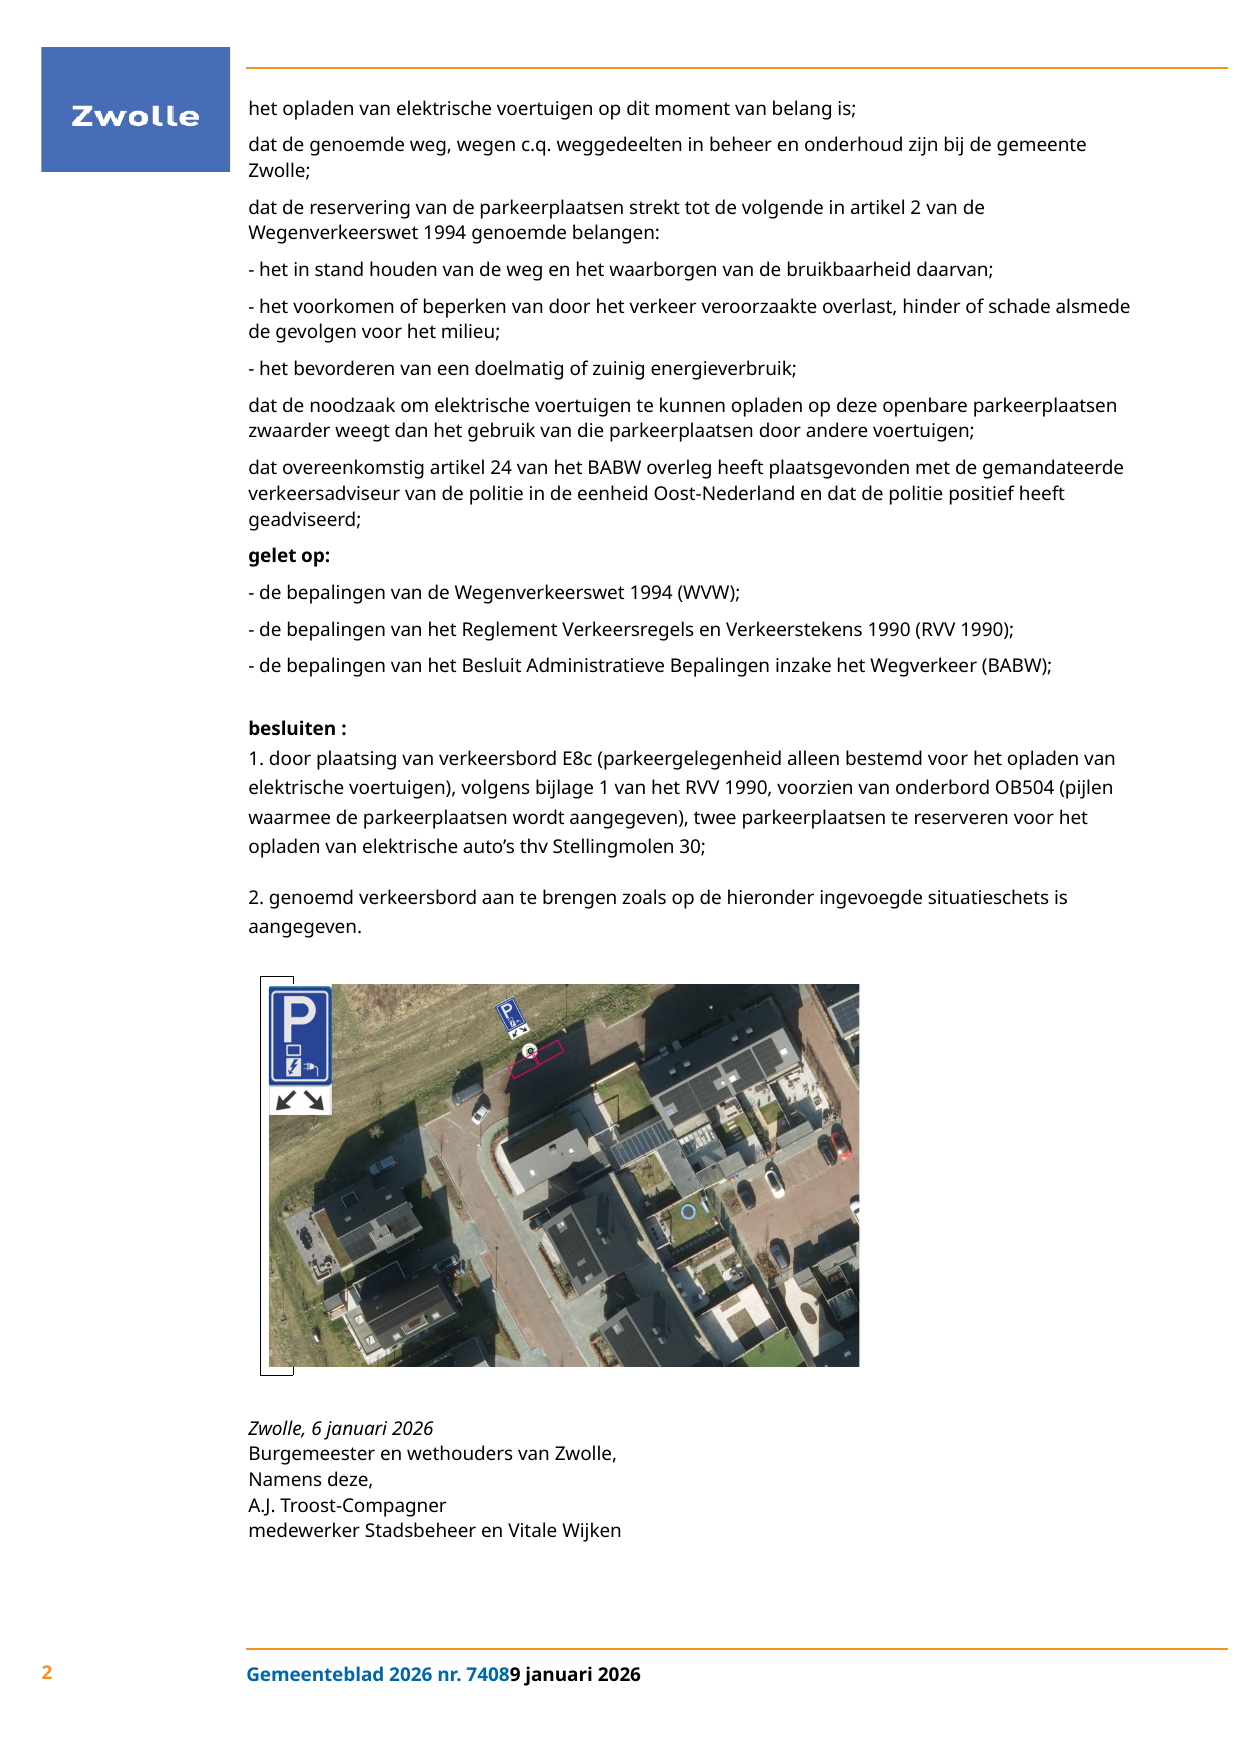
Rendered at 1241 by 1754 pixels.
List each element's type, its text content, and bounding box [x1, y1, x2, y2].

text - het in stand houden van de weg en het waarborgen van de bruikbaarheid daarvan; [248, 256, 1152, 282]
text besluiten : [248, 715, 1152, 741]
text dat de noodzaak om elektrische voertuigen te kunnen opladen op deze openbare parkeerplaatsen zwaarder weegt dan het gebruik van die parkeerplaatsen door andere voertuigen; [248, 392, 1152, 443]
text Namens deze, [248, 1466, 1152, 1492]
text - het bevorderen van een doelmatig of zuinig energieverbruik; [248, 355, 1152, 381]
text Zwolle, 6 januari 2026 [248, 1415, 1152, 1441]
picture [41, 47, 231, 172]
picture [268, 984, 860, 1367]
text medewerker Stadsbeheer en Vitale Wijken [248, 1518, 1152, 1543]
text A.J. Troost-Compagner [248, 1492, 1152, 1518]
text - het voorkomen of beperken van door het verkeer veroorzaakte overlast, hinder of schade alsmede de gevolgen voor het milieu; [248, 293, 1152, 344]
text 2. genoemd verkeersbord aan te brengen zoals op de hieronder ingevoegde situatieschets is aangegeven. [248, 884, 1152, 939]
text - de bepalingen van het Reglement Verkeersregels en Verkeerstekens 1990 (RVV 1990); [248, 616, 1152, 642]
text Burgemeester en wethouders van Zwolle, [248, 1441, 1152, 1466]
text - de bepalingen van het Besluit Administratieve Bepalingen inzake het Wegverkeer (BABW); [248, 652, 1152, 678]
text - de bepalingen van de Wegenverkeerswet 1994 (WVW); [248, 579, 1152, 605]
text dat de reservering van de parkeerplaatsen strekt tot de volgende in artikel 2 van de Wegenverkeerswet 1994 genoemde belangen: [248, 194, 1152, 245]
text dat de genoemde weg, wegen c.q. weggedeelten in beheer en onderhoud zijn bij de gemeente Zwolle; [248, 131, 1152, 183]
text gelet op: [248, 542, 1152, 568]
text het opladen van elektrische voertuigen op dit moment van belang is; [248, 95, 1152, 121]
text 1. door plaatsing van verkeersbord E8c (parkeergelegenheid alleen bestemd voor het opladen van elektrische voertuigen), volgens bijlage 1 van het RVV 1990, voorzien van onderbord OB504 (pijlen waarmee de parkeerplaatsen wordt aangegeven), twee parkeerplaatsen te reserveren voor het opladen van elektrische auto’s thv Stellingmolen 30; [248, 745, 1152, 859]
text dat overeenkomstig artikel 24 van het BABW overleg heeft plaatsgevonden met de gemandateerde verkeersadviseur van de politie in de eenheid Oost-Nederland en dat de politie positief heeft geadviseerd; [248, 454, 1152, 532]
